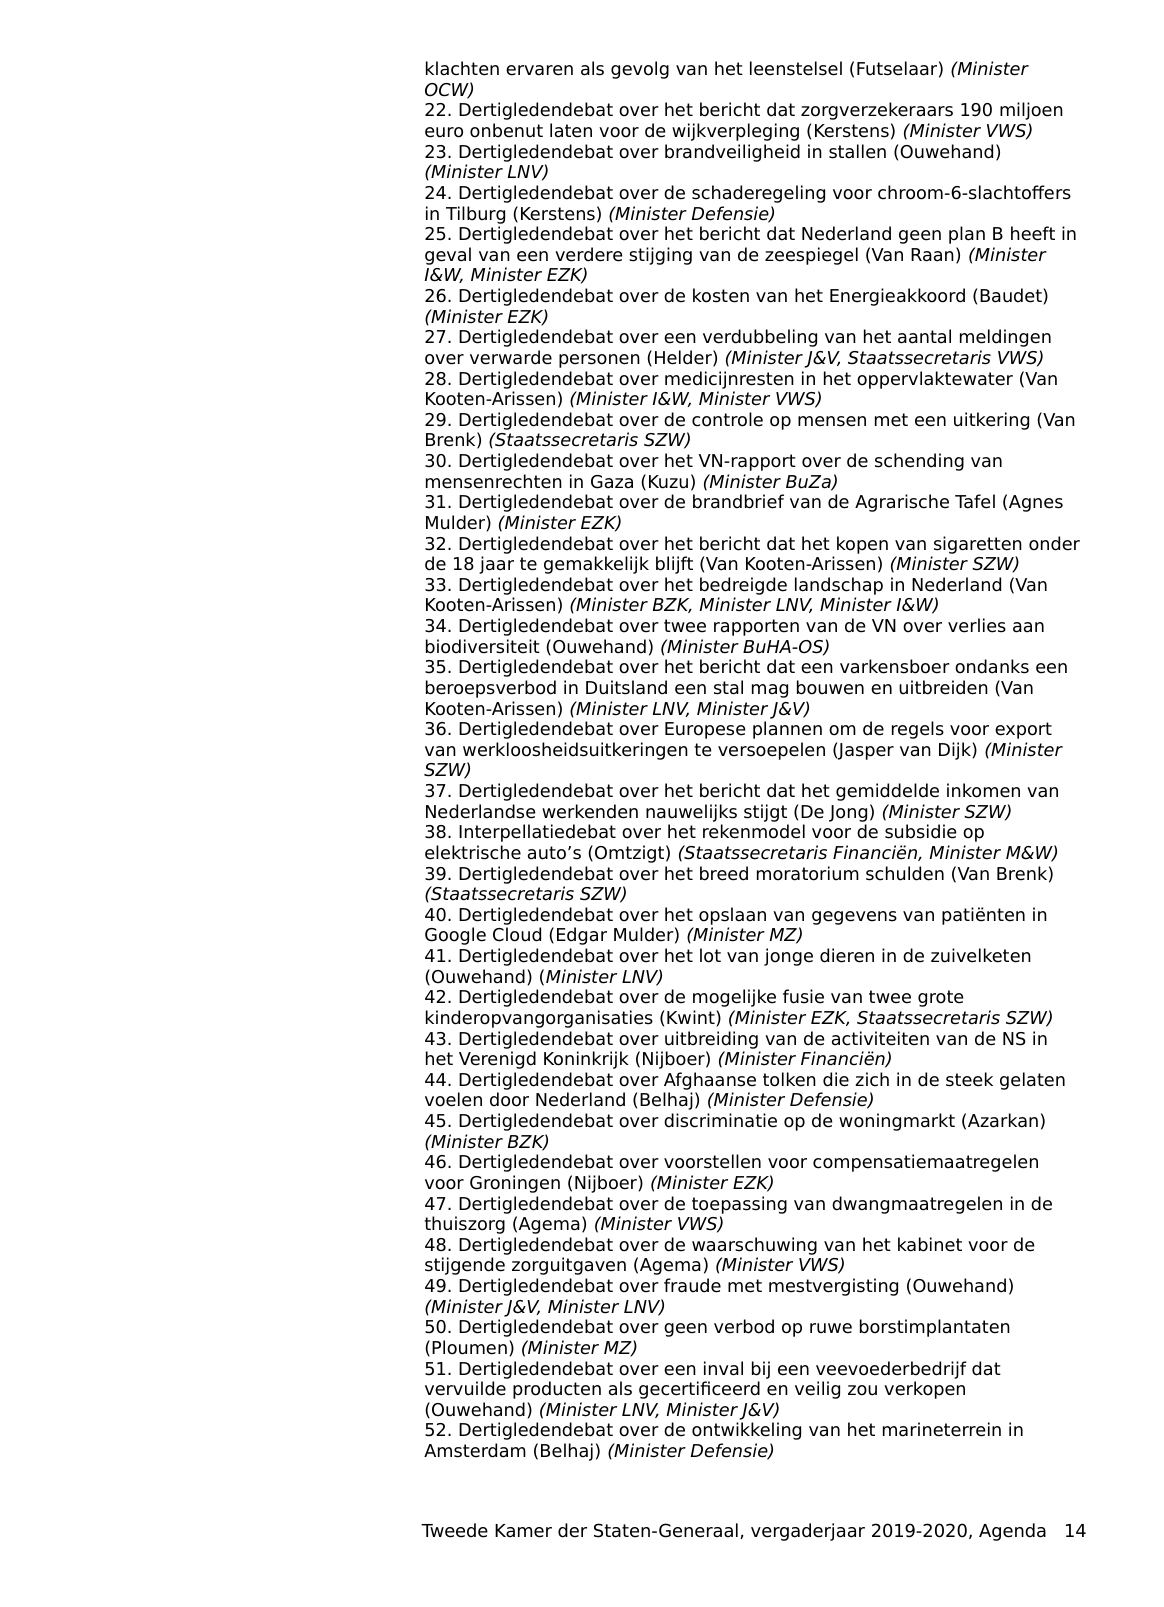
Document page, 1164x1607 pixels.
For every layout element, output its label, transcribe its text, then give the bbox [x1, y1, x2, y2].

table_cell 23. Dertigledendebat over brandveiligheid in stallen (Ouwehand) (Minister LNV) [418, 142, 1087, 183]
table_cell [401, 1194, 418, 1235]
table_cell [77, 492, 401, 533]
table_cell [77, 905, 401, 946]
table_cell [401, 1420, 418, 1462]
table_cell 25. Dertigledendebat over het bericht dat Nederland geen plan B heeft in geval van een verdere stijging van de zeespiegel (Van Raan) (Minister I&W, Minister EZK) [418, 224, 1087, 286]
table_cell [77, 224, 401, 286]
table_cell 43. Dertigledendebat over uitbreiding van de activiteiten van de NS in het Verenigd Koninkrijk (Nijboer) (Minister Financiën) [418, 1029, 1087, 1070]
table_cell [401, 781, 418, 822]
table_cell 29. Dertigledendebat over de controle op mensen met een uitkering (Van Brenk) (Staatssecretaris SZW) [418, 410, 1087, 451]
table_cell [77, 451, 401, 492]
table_cell [77, 657, 401, 719]
table_cell [401, 657, 418, 719]
table_cell [401, 1029, 418, 1070]
table_cell 49. Dertigledendebat over fraude met mestvergisting (Ouwehand) (Minister J&V, Minister LNV) [418, 1276, 1087, 1317]
table_cell [77, 1029, 401, 1070]
table_cell [77, 100, 401, 142]
table_cell 32. Dertigledendebat over het bericht dat het kopen van sigaretten onder de 18 jaar te gemakkelijk blijft (Van Kooten-Arissen) (Minister SZW) [418, 534, 1087, 575]
table_cell [77, 142, 401, 183]
table_cell 35. Dertigledendebat over het bericht dat een varkensboer ondanks een beroepsverbod in Duitsland een stal mag bouwen en uitbreiden (Van Kooten-Arissen) (Minister LNV, Minister J&V) [418, 657, 1087, 719]
table_cell [77, 946, 401, 987]
table_cell 46. Dertigledendebat over voorstellen voor compensatiemaatregelen voor Groningen (Nijboer) (Minister EZK) [418, 1152, 1087, 1193]
table_cell 39. Dertigledendebat over het breed moratorium schulden (Van Brenk) (Staatssecretaris SZW) [418, 864, 1087, 905]
table_cell [401, 224, 418, 286]
table_cell [401, 1111, 418, 1152]
table_cell [401, 616, 418, 657]
table_cell [77, 534, 401, 575]
table_cell [401, 719, 418, 781]
table_cell [401, 369, 418, 410]
table_cell [77, 1111, 401, 1152]
table_cell klachten ervaren als gevolg van het leenstelsel (Futselaar) (Minister OCW) [418, 59, 1087, 100]
table_cell [401, 1276, 418, 1317]
table_cell [401, 1317, 418, 1358]
table_cell 42. Dertigledendebat over de mogelijke fusie van twee grote kinderopvangorganisaties (Kwint) (Minister EZK, Staatssecretaris SZW) [418, 987, 1087, 1028]
table_cell [401, 905, 418, 946]
table_cell [401, 286, 418, 327]
table_cell [401, 1070, 418, 1111]
table_cell 48. Dertigledendebat over de waarschuwing van het kabinet voor de stijgende zorguitgaven (Agema) (Minister VWS) [418, 1235, 1087, 1276]
table_cell [401, 864, 418, 905]
table_cell 40. Dertigledendebat over het opslaan van gegevens van patiënten in Google Cloud (Edgar Mulder) (Minister MZ) [418, 905, 1087, 946]
table_cell 24. Dertigledendebat over de schaderegeling voor chroom-6-slachtoffers in Tilburg (Kerstens) (Minister Defensie) [418, 183, 1087, 224]
table_cell [77, 1359, 401, 1420]
table_cell [77, 410, 401, 451]
table_cell [401, 946, 418, 987]
table_cell 51. Dertigledendebat over een inval bij een veevoederbedrijf dat vervuilde producten als gecertificeerd en veilig zou verkopen (Ouwehand) (Minister LNV, Minister J&V) [418, 1359, 1087, 1420]
table_cell [401, 534, 418, 575]
table_cell [401, 59, 418, 100]
table_cell [77, 987, 401, 1028]
table_cell 41. Dertigledendebat over het lot van jonge dieren in de zuivelketen (Ouwehand) (Minister LNV) [418, 946, 1087, 987]
table_cell 50. Dertigledendebat over geen verbod op ruwe borstimplantaten (Ploumen) (Minister MZ) [418, 1317, 1087, 1358]
table_cell [401, 327, 418, 368]
table_cell 31. Dertigledendebat over de brandbrief van de Agrarische Tafel (Agnes Mulder) (Minister EZK) [418, 492, 1087, 533]
table_cell [401, 410, 418, 451]
table_cell [77, 59, 401, 100]
table_cell [77, 327, 401, 368]
table_cell [401, 1235, 418, 1276]
table_cell [77, 1070, 401, 1111]
table_cell [77, 719, 401, 781]
table_cell [401, 822, 418, 863]
table_cell [401, 492, 418, 533]
table_cell [401, 100, 418, 142]
table_cell 44. Dertigledendebat over Afghaanse tolken die zich in de steek gelaten voelen door Nederland (Belhaj) (Minister Defensie) [418, 1070, 1087, 1111]
table_cell [401, 1359, 418, 1420]
table_cell 22. Dertigledendebat over het bericht dat zorgverzekeraars 190 miljoen euro onbenut laten voor de wijkverpleging (Kerstens) (Minister VWS) [418, 100, 1087, 142]
table_cell 34. Dertigledendebat over twee rapporten van de VN over verlies aan biodiversiteit (Ouwehand) (Minister BuHA-OS) [418, 616, 1087, 657]
table_cell 30. Dertigledendebat over het VN-rapport over de schending van mensenrechten in Gaza (Kuzu) (Minister BuZa) [418, 451, 1087, 492]
table_cell [77, 864, 401, 905]
table_cell [77, 369, 401, 410]
table_cell [401, 142, 418, 183]
table_cell [77, 781, 401, 822]
table_cell [77, 1152, 401, 1193]
table_cell 36. Dertigledendebat over Europese plannen om de regels voor export van werkloosheidsuitkeringen te versoepelen (Jasper van Dijk) (Minister SZW) [418, 719, 1087, 781]
table_cell [77, 822, 401, 863]
table_cell [77, 183, 401, 224]
table_cell 37. Dertigledendebat over het bericht dat het gemiddelde inkomen van Nederlandse werkenden nauwelijks stijgt (De Jong) (Minister SZW) [418, 781, 1087, 822]
table_cell 27. Dertigledendebat over een verdubbeling van het aantal meldingen over verwarde personen (Helder) (Minister J&V, Staatssecretaris VWS) [418, 327, 1087, 368]
table_cell [401, 451, 418, 492]
table_cell [77, 1420, 401, 1462]
table_cell 47. Dertigledendebat over de toepassing van dwangmaatregelen in de thuiszorg (Agema) (Minister VWS) [418, 1194, 1087, 1235]
table_cell [77, 1194, 401, 1235]
table_cell 52. Dertigledendebat over de ontwikkeling van het marineterrein in Amsterdam (Belhaj) (Minister Defensie) [418, 1420, 1087, 1462]
table_cell [401, 183, 418, 224]
table_cell 26. Dertigledendebat over de kosten van het Energieakkoord (Baudet) (Minister EZK) [418, 286, 1087, 327]
table_cell 33. Dertigledendebat over het bedreigde landschap in Nederland (Van Kooten-Arissen) (Minister BZK, Minister LNV, Minister I&W) [418, 575, 1087, 616]
table_cell [77, 286, 401, 327]
table_cell [77, 575, 401, 616]
table_cell 38. Interpellatiedebat over het rekenmodel voor de subsidie op elektrische auto’s (Omtzigt) (Staatssecretaris Financiën, Minister M&W) [418, 822, 1087, 863]
table_cell [77, 1276, 401, 1317]
table_cell [77, 616, 401, 657]
table_cell [77, 1235, 401, 1276]
table_cell [401, 987, 418, 1028]
table_cell [401, 575, 418, 616]
table_cell 45. Dertigledendebat over discriminatie op de woningmarkt (Azarkan) (Minister BZK) [418, 1111, 1087, 1152]
table_cell [77, 1317, 401, 1358]
table_cell 28. Dertigledendebat over medicijnresten in het oppervlaktewater (Van Kooten-Arissen) (Minister I&W, Minister VWS) [418, 369, 1087, 410]
table_cell [401, 1152, 418, 1193]
